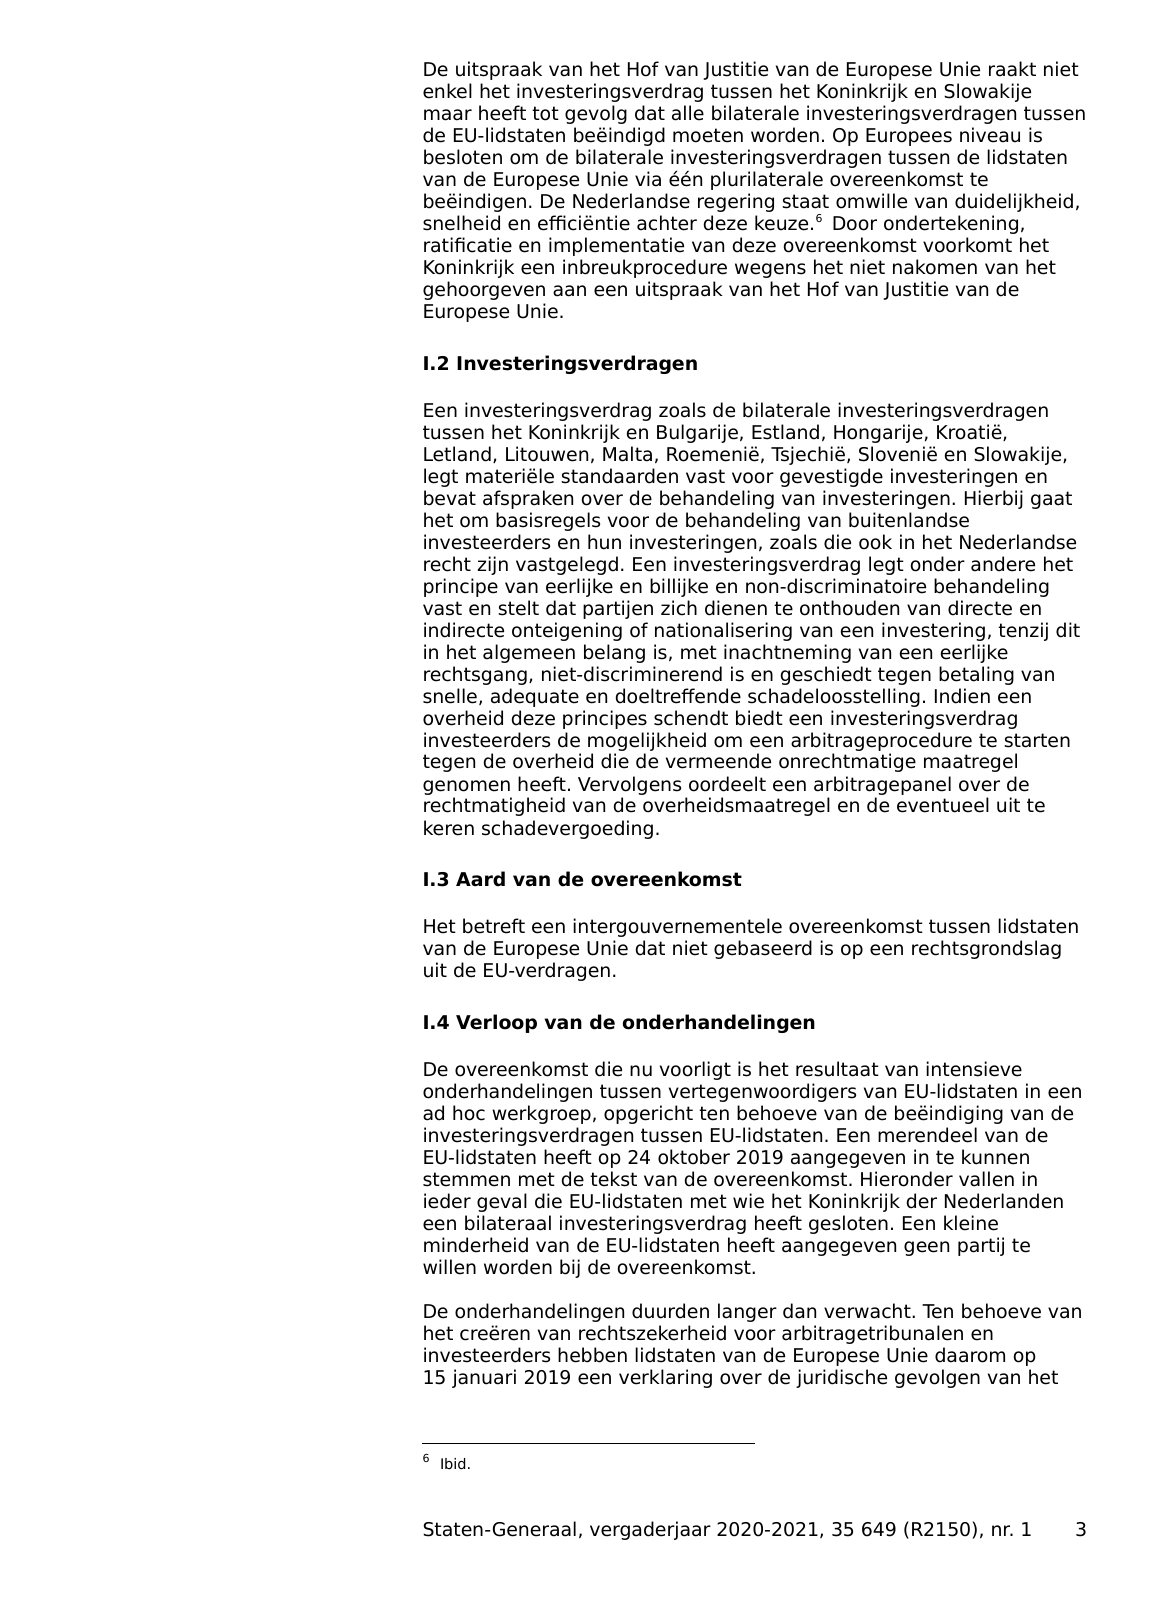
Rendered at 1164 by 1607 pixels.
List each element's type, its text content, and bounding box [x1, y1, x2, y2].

text De overeenkomst die nu voorligt is het resultaat van intensieve onderhandelingen tussen vertegenwoordigers van EU-lidstaten in een ad hoc werkgroep, opgericht ten behoeve van de beëindiging van de investeringsverdragen tussen EU-lidstaten. Een merendeel van de EU-lidstaten heeft op 24 oktober 2019 aangegeven in te kunnen stemmen met de tekst van de overeenkomst. Hieronder vallen in ieder geval die EU-lidstaten met wie het Koninkrijk der Nederlanden een bilateraal investeringsverdrag heeft gesloten. Een kleine minderheid van de EU-lidstaten heeft aangegeven geen partij te willen worden bij de overeenkomst. [422, 1059, 1087, 1279]
subtitle I.4 Verloop van de onderhandelingen [422, 1012, 1087, 1034]
subtitle I.3 Aard van de overeenkomst [422, 869, 1087, 891]
text De onderhandelingen duurden langer dan verwacht. Ten behoeve van het creëren van rechtszekerheid voor arbitragetribunalen en investeerders hebben lidstaten van de Europese Unie daarom op 15 januari 2019 een verklaring over de juridische gevolgen van het [422, 1301, 1087, 1389]
text Het betreft een intergouvernementele overeenkomst tussen lidstaten van de Europese Unie dat niet gebaseerd is op een rechtsgrondslag uit de EU-verdragen. [422, 916, 1087, 982]
subtitle I.2 Investeringsverdragen [422, 353, 1087, 375]
text Ibid. [422, 1452, 1087, 1474]
text Een investeringsverdrag zoals de bilaterale investeringsverdragen tussen het Koninkrijk en Bulgarije, Estland, Hongarije, Kroatië, Letland, Litouwen, Malta, Roemenië, Tsjechië, Slovenië en Slowakije, legt materiële standaarden vast voor gevestigde investeringen en bevat afspraken over de behandeling van investeringen. Hierbij gaat het om basisregels voor de behandeling van buitenlandse investeerders en hun investeringen, zoals die ook in het Nederlandse recht zijn vastgelegd. Een investeringsverdrag legt onder andere het principe van eerlijke en billijke en non-discriminatoire behandeling vast en stelt dat partijen zich dienen te onthouden van directe en indirecte onteigening of nationalisering van een investering, tenzij dit in het algemeen belang is, met inachtneming van een eerlijke rechtsgang, niet-discriminerend is en geschiedt tegen betaling van snelle, adequate en doeltreffende schadeloosstelling. Indien een overheid deze principes schendt biedt een investeringsverdrag investeerders de mogelijkheid om een arbitrageprocedure te starten tegen de overheid die de vermeende onrechtmatige maatregel genomen heeft. Vervolgens oordeelt een arbitragepanel over de rechtmatigheid van de overheidsmaatregel en de eventueel uit te keren schadevergoeding. [422, 400, 1087, 839]
text De uitspraak van het Hof van Justitie van de Europese Unie raakt niet enkel het investeringsverdrag tussen het Koninkrijk en Slowakije maar heeft tot gevolg dat alle bilaterale investeringsverdragen tussen de EU-lidstaten beëindigd moeten worden. Op Europees niveau is besloten om de bilaterale investeringsverdragen tussen de lidstaten van de Europese Unie via één plurilaterale overeenkomst te beëindigen. De Nederlandse regering staat omwille van duidelijkheid, snelheid en efficiëntie achter deze keuze. Door ondertekening, ratificatie en implementatie van deze overeenkomst voorkomt het Koninkrijk een inbreukprocedure wegens het niet nakomen van het gehoorgeven aan een uitspraak van het Hof van Justitie van de Europese Unie. [422, 59, 1087, 323]
